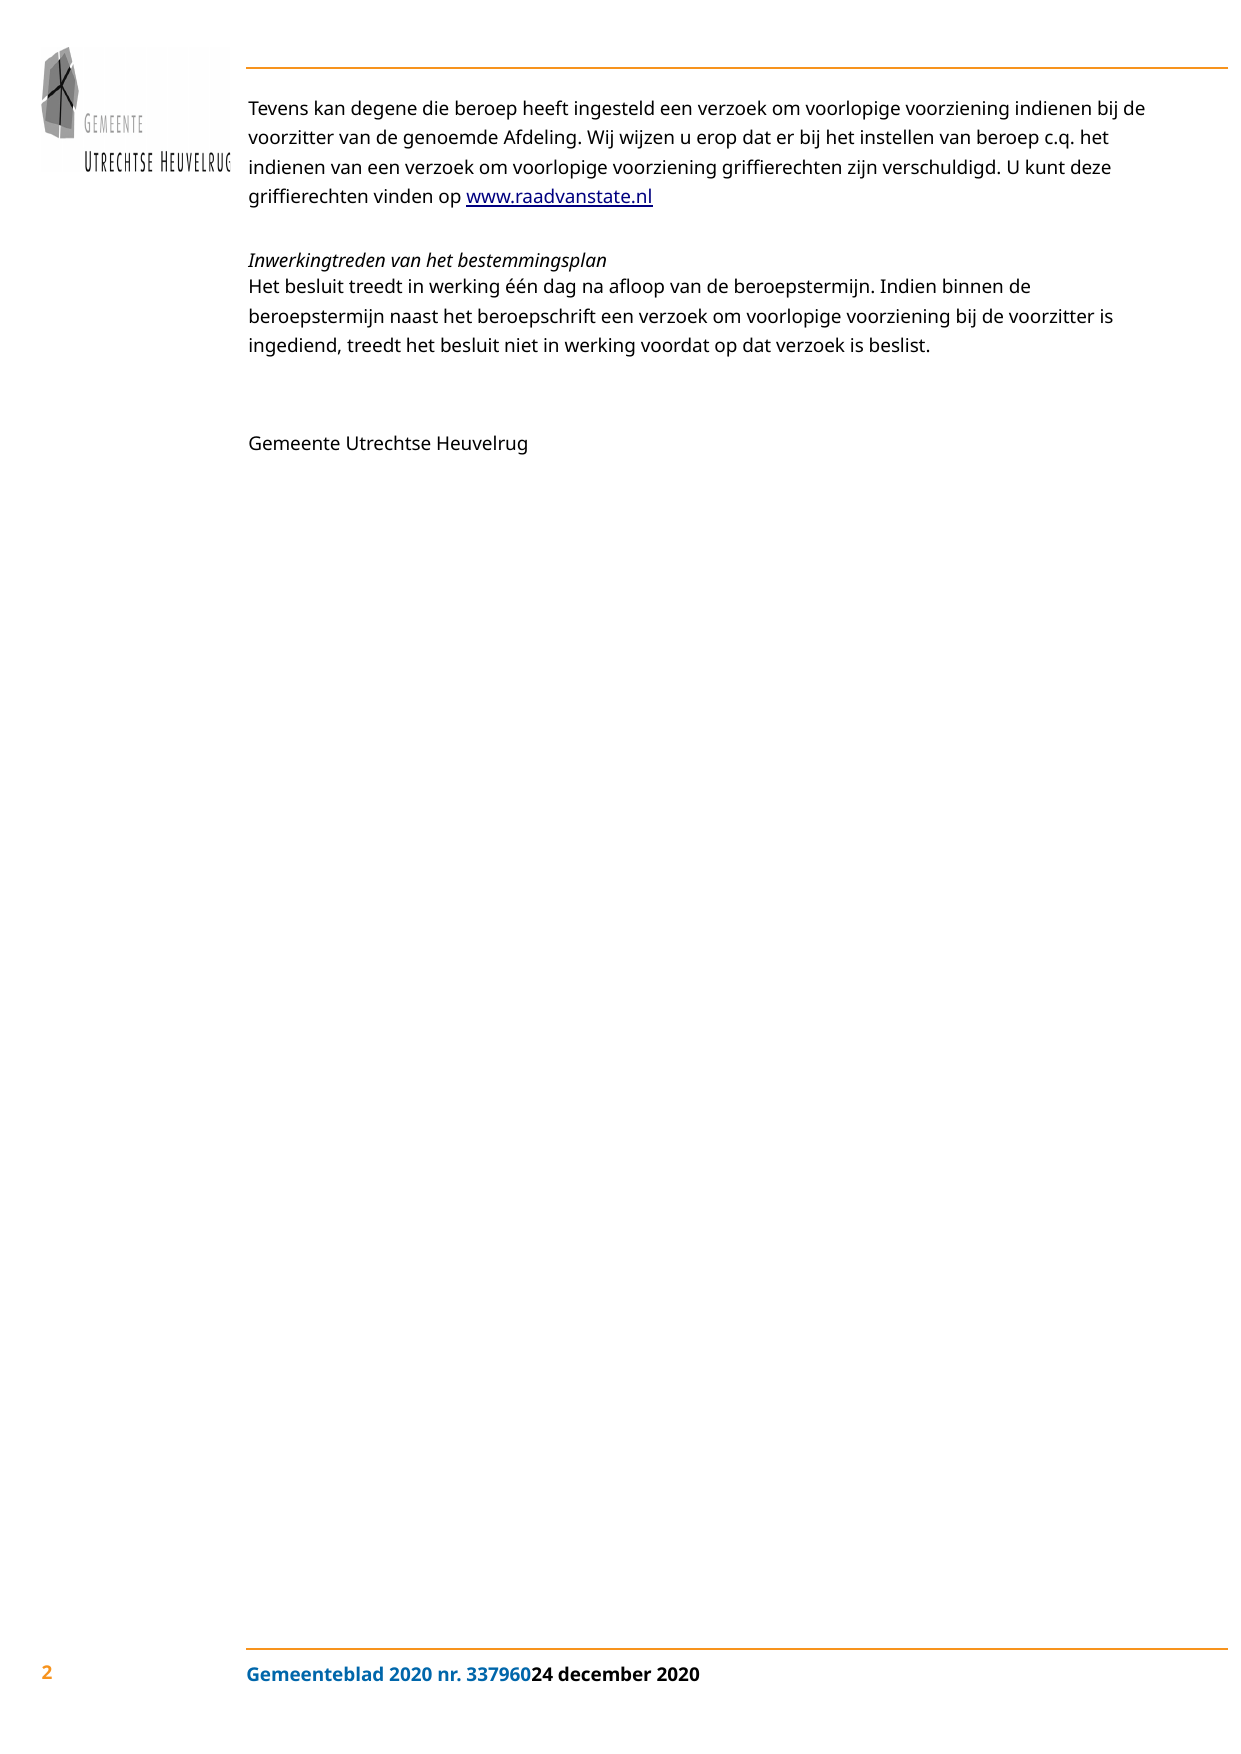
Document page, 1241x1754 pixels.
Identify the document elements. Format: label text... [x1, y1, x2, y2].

text Gemeente Utrechtse Heuvelrug [248, 431, 1152, 456]
text Het besluit treedt in werking één dag na afloop van de beroepstermijn. Indien binnen de beroepstermijn naast het beroepschrift een verzoek om voorlopige voorziening bij de voorzitter is ingediend, treedt het besluit niet in werking voordat op dat verzoek is beslist. [248, 273, 1152, 358]
text Tevens kan degene die beroep heeft ingesteld een verzoek om voorlopige voorziening indienen bij de voorzitter van de genoemde Afdeling. Wij wijzen u erop dat er bij het instellen van beroep c.q. het indienen van een verzoek om voorlopige voorziening griffierechten zijn verschuldigd. U kunt deze griffierechten vinden op www.raadvanstate.nl [248, 95, 1152, 209]
picture [41, 47, 231, 172]
text Inwerkingtreden van het bestemmingsplan [248, 247, 1152, 273]
